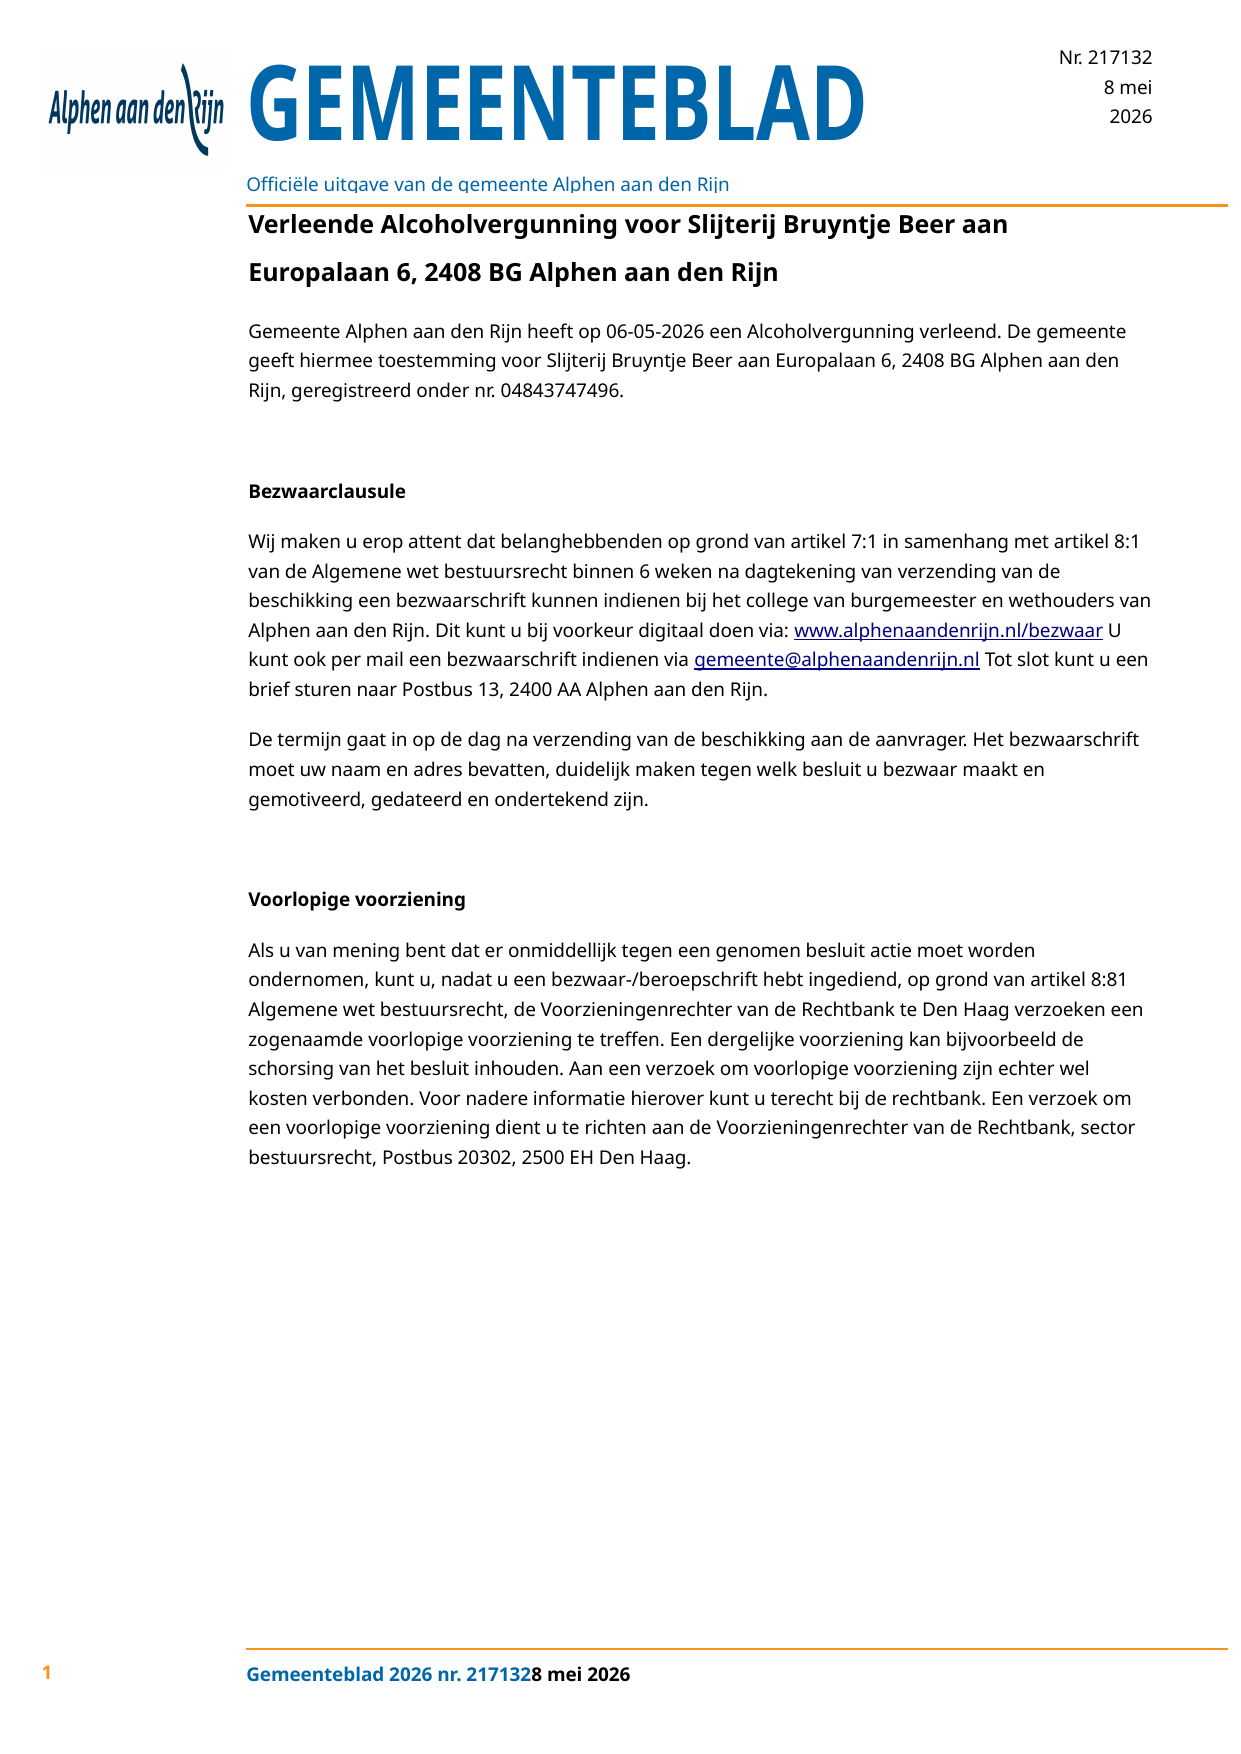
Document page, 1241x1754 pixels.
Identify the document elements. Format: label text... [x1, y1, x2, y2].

text De termijn gaat in op de dag na verzending van de beschikking aan de aanvrager. Het bezwaarschrift moet uw naam en adres bevatten, duidelijk maken tegen welk besluit u bezwaar maakt en gemotiveerd, gedateerd en ondertekend zijn. [248, 727, 1152, 812]
text Voorlopige voorziening [248, 887, 1152, 912]
picture [41, 47, 231, 172]
text Als u van mening bent dat er onmiddellijk tegen een genomen besluit actie moet worden ondernomen, kunt u, nadat u een bezwaar-/beroepschrift hebt ingediend, op grond van artikel 8:81 Algemene wet bestuursrecht, de Voorzieningenrechter van de Rechtbank te Den Haag verzoeken een zogenaamde voorlopige voorziening te treffen. Een dergelijke voorziening kan bijvoorbeeld de schorsing van het besluit inhouden. Aan een verzoek om voorlopige voorziening zijn echter wel kosten verbonden. Voor nadere informatie hierover kunt u terecht bij de rechtbank. Een verzoek om een voorlopige voorziening dient u te richten aan de Voorzieningenrechter van de Rechtbank, sector bestuursrecht, Postbus 20302, 2500 EH Den Haag. [248, 937, 1152, 1170]
text Gemeente Alphen aan den Rijn heeft op 06-05-2026 een Alcoholvergunning verleend. De gemeente geeft hiermee toestemming voor Slijterij Bruyntje Beer aan Europalaan 6, 2408 BG Alphen aan den Rijn, geregistreerd onder nr. 04843747496. [248, 318, 1152, 403]
text Verleende Alcoholvergunning voor Slijterij Bruyntje Beer aan Europalaan 6, 2408 BG Alphen aan den Rijn [248, 207, 1152, 288]
text Bezwaarclausule [248, 478, 1152, 504]
text Wij maken u erop attent dat belanghebbenden op grond van artikel 7:1 in samenhang met artikel 8:1 van de Algemene wet bestuursrecht binnen 6 weken na dagtekening van verzending van de beschikking een bezwaarschrift kunnen indienen bij het college van burgemeester en wethouders van Alphen aan den Rijn. Dit kunt u bij voorkeur digitaal doen via: www.alphenaandenrijn.nl/bezwaar U kunt ook per mail een bezwaarschrift indienen via gemeente@alphenaandenrijn.nl Tot slot kunt u een brief sturen naar Postbus 13, 2400 AA Alphen aan den Rijn. [248, 528, 1152, 702]
